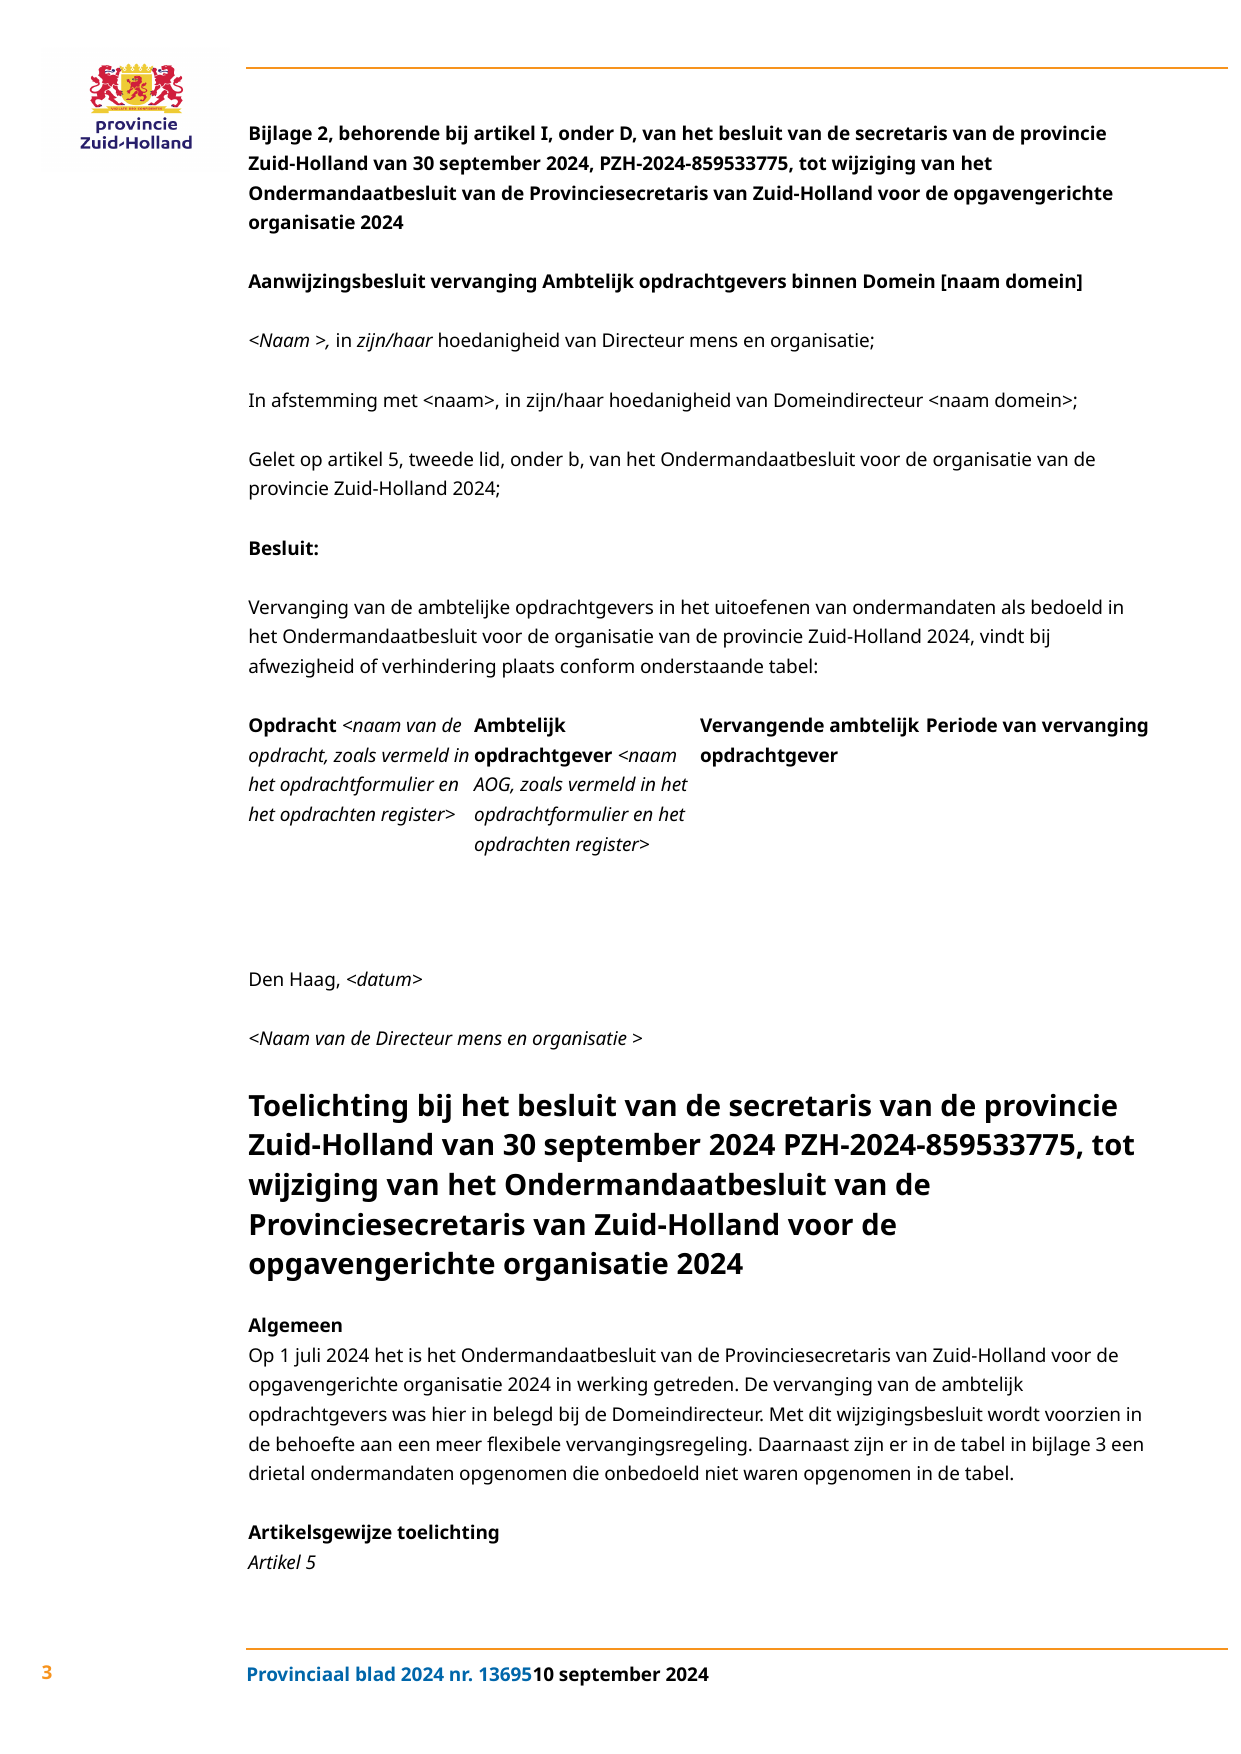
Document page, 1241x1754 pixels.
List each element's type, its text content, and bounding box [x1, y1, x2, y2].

text Gelet op artikel 5, tweede lid, onder b, van het Ondermandaatbesluit voor de organisatie van de provincie Zuid-Holland 2024; [248, 446, 1152, 501]
table_cell [926, 908, 1152, 934]
text Artikelsgewijze toelichting [248, 1519, 1152, 1545]
text Artikel 5 [248, 1549, 1152, 1575]
table_cell [248, 882, 474, 908]
text Vervanging van de ambtelijke opdrachtgevers in het uitoefenen van ondermandaten als bedoeld in het Ondermandaatbesluit voor de organisatie van de provincie Zuid-Holland 2024, vindt bij afwezigheid of verhindering plaats conform onderstaande tabel: [248, 594, 1152, 679]
table_header Vervangende ambtelijk opdrachtgever [700, 713, 926, 856]
text In afstemming met <naam>, in zijn/haar hoedanigheid van Domeindirecteur <naam domein>; [248, 387, 1152, 413]
table_cell [926, 882, 1152, 908]
text Den Haag, <datum> [248, 966, 1152, 992]
text <Naam >, in zijn/haar hoedanigheid van Directeur mens en organisatie; [248, 328, 1152, 353]
table_cell [926, 856, 1152, 882]
text Algemeen [248, 1312, 1152, 1338]
picture [41, 47, 231, 172]
table_cell [700, 908, 926, 934]
table_cell [700, 856, 926, 882]
text Bijlage 2, behorende bij artikel I, onder D, van het besluit van de secretaris van de provincie Zuid-Holland van 30 september 2024, PZH-2024-859533775, tot wijziging van het Ondermandaatbesluit van de Provinciesecretaris van Zuid-Holland voor de opgavengerichte organisatie 2024 [248, 121, 1152, 235]
text Op 1 juli 2024 het is het Ondermandaatbesluit van de Provinciesecretaris van Zuid-Holland voor de opgavengerichte organisatie 2024 in werking getreden. De vervanging van de ambtelijk opdrachtgevers was hier in belegd bij de Domeindirecteur. Met dit wijzigingsbesluit wordt voorzien in de behoefte aan een meer flexibele vervangingsregeling. Daarnaast zijn er in de tabel in bijlage 3 een drietal ondermandaten opgenomen die onbedoeld niet waren opgenomen in de tabel. [248, 1342, 1152, 1486]
table_cell [474, 856, 700, 882]
text Aanwijzingsbesluit vervanging Ambtelijk opdrachtgevers binnen Domein [naam domein] [248, 268, 1152, 294]
table_header Periode van vervanging [926, 713, 1152, 856]
table_cell [474, 908, 700, 934]
table_header Opdracht <naam van de opdracht, zoals vermeld in het opdrachtformulier en het opdrachten register> [248, 713, 474, 856]
table_cell [474, 882, 700, 908]
table_cell [700, 882, 926, 908]
text <Naam van de Directeur mens en organisatie > [248, 1026, 1152, 1051]
table_cell [248, 908, 474, 934]
table_cell [248, 856, 474, 882]
text Besluit: [248, 535, 1152, 561]
text Toelichting bij het besluit van de secretaris van de provincie Zuid-Holland van 30 september 2024 PZH-2024-859533775, tot wijziging van het Ondermandaatbesluit van de Provinciesecretaris van Zuid-Holland voor de opgavengerichte organisatie 2024 [248, 1085, 1152, 1283]
table_header Ambtelijk opdrachtgever <naam AOG, zoals vermeld in het opdrachtformulier en het opdrachten register> [474, 713, 700, 856]
